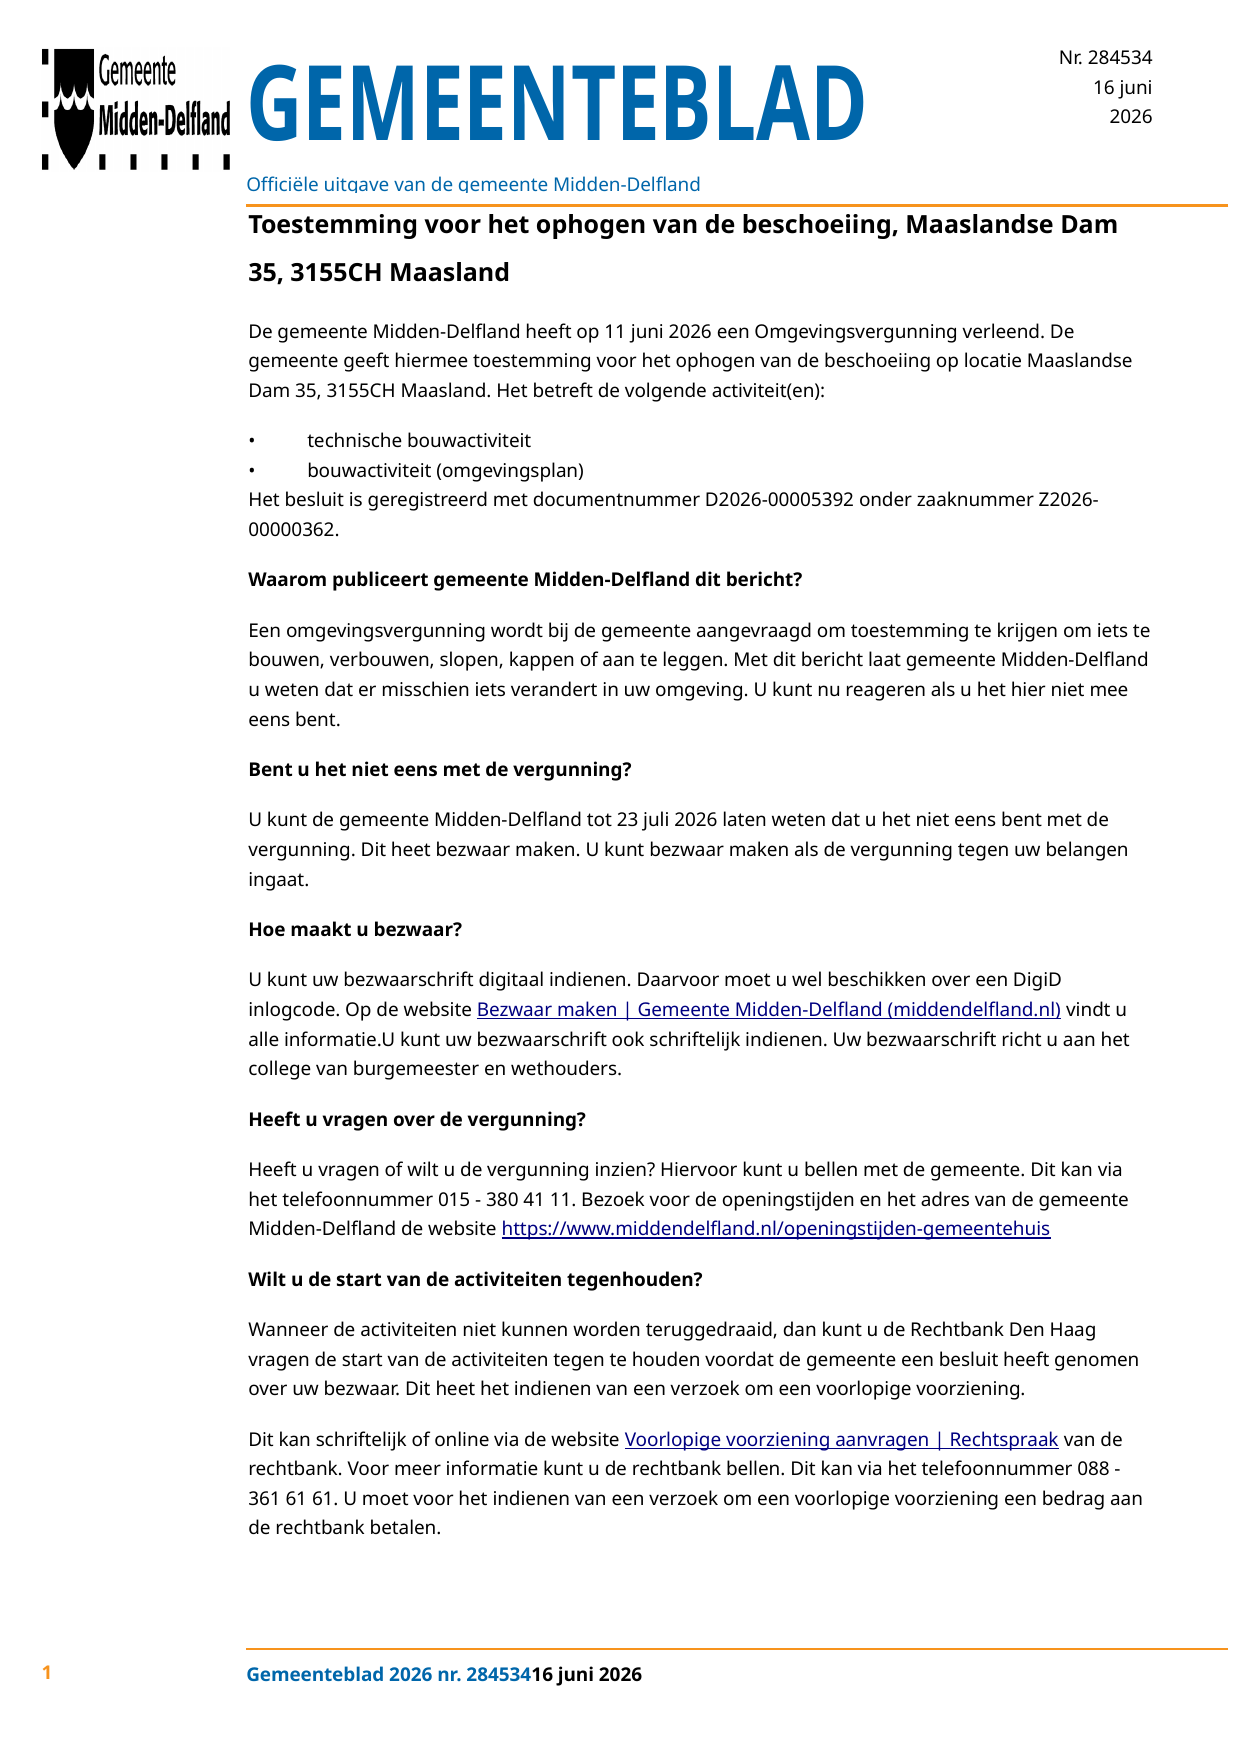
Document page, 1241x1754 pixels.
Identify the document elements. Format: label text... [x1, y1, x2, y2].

text U kunt de gemeente Midden-Delfland tot 23 juli 2026 laten weten dat u het niet eens bent met de vergunning. Dit heet bezwaar maken. U kunt bezwaar maken als de vergunning tegen uw belangen ingaat. [248, 807, 1152, 892]
picture [41, 47, 231, 172]
text Toestemming voor het ophogen van de beschoeiing, Maaslandse Dam 35, 3155CH Maasland [248, 207, 1152, 288]
text Waarom publiceert gemeente Midden-Delfland dit bericht? [248, 567, 1152, 592]
list bouwactiviteit (omgevingsplan) [248, 457, 1152, 483]
text U kunt uw bezwaarschrift digitaal indienen. Daarvoor moet u wel beschikken over een DigiD inlogcode. Op de website Bezwaar maken | Gemeente Midden-Delfland (middendelfland.nl) vindt u alle informatie.U kunt uw bezwaarschrift ook schriftelijk indienen. Uw bezwaarschrift richt u aan het college van burgemeester en wethouders. [248, 967, 1152, 1081]
text Wanneer de activiteiten niet kunnen worden teruggedraaid, dan kunt u de Rechtbank Den Haag vragen de start van de activiteiten tegen te houden voordat de gemeente een besluit heeft genomen over uw bezwaar. Dit heet het indienen van een verzoek om een voorlopige voorziening. [248, 1316, 1152, 1401]
text Het besluit is geregistreerd met documentnummer D2026-00005392 onder zaaknummer Z2026-00000362. [248, 487, 1152, 542]
text Bent u het niet eens met de vergunning? [248, 756, 1152, 782]
list technische bouwactiviteit [248, 427, 1152, 453]
text Hoe maakt u bezwaar? [248, 916, 1152, 942]
text Een omgevingsvergunning wordt bij de gemeente aangevraagd om toestemming te krijgen om iets te bouwen, verbouwen, slopen, kappen of aan te leggen. Met dit bericht laat gemeente Midden-Delfland u weten dat er misschien iets verandert in uw omgeving. U kunt nu reageren als u het hier niet mee eens bent. [248, 617, 1152, 732]
text Dit kan schriftelijk of online via de website Voorlopige voorziening aanvragen | Rechtspraak van de rechtbank. Voor meer informatie kunt u de rechtbank bellen. Dit kan via het telefoonnummer 088 - 361 61 61. U moet voor het indienen van een verzoek om een voorlopige voorziening een bedrag aan de rechtbank betalen. [248, 1426, 1152, 1540]
text Wilt u de start van de activiteiten tegenhouden? [248, 1266, 1152, 1292]
text De gemeente Midden-Delfland heeft op 11 juni 2026 een Omgevingsvergunning verleend. De gemeente geeft hiermee toestemming voor het ophogen van de beschoeiing op locatie Maaslandse Dam 35, 3155CH Maasland. Het betreft de volgende activiteit(en): [248, 318, 1152, 403]
text Heeft u vragen over de vergunning? [248, 1106, 1152, 1132]
text Heeft u vragen of wilt u de vergunning inzien? Hiervoor kunt u bellen met de gemeente. Dit kan via het telefoonnummer 015 - 380 41 11. Bezoek voor de openingstijden en het adres van de gemeente Midden-Delfland de website https://www.middendelfland.nl/openingstijden-gemeentehuis [248, 1156, 1152, 1241]
